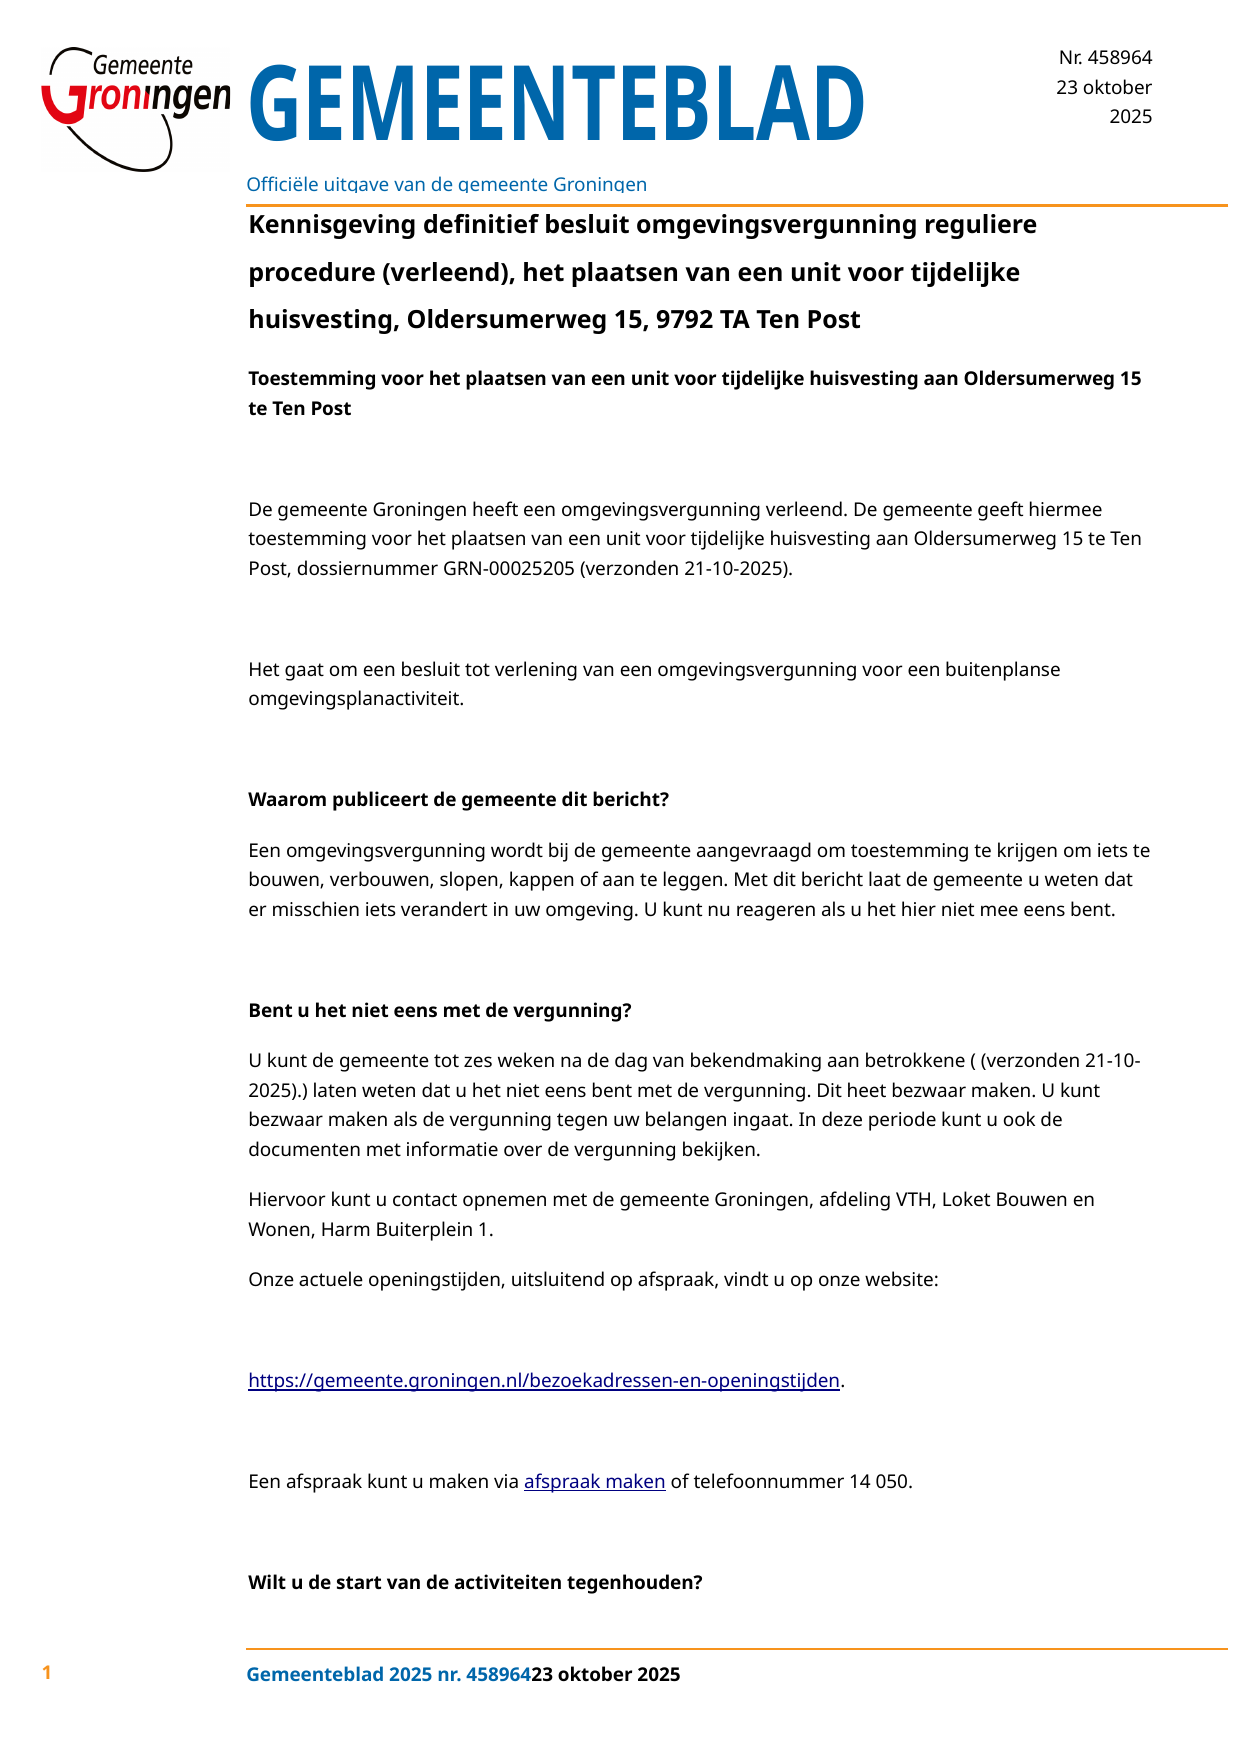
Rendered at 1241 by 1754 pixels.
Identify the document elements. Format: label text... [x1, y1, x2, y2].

text U kunt de gemeente tot zes weken na de dag van bekendmaking aan betrokkene ( (verzonden 21-10-2025).) laten weten dat u het niet eens bent met de vergunning. Dit heet bezwaar maken. U kunt bezwaar maken als de vergunning tegen uw belangen ingaat. In deze periode kunt u ook de documenten met informatie over de vergunning bekijken. [248, 1047, 1152, 1162]
text Toestemming voor het plaatsen van een unit voor tijdelijke huisvesting aan Oldersumerweg 15 te Ten Post [248, 366, 1152, 421]
text https://gemeente.groningen.nl/bezoekadressen-en-openingstijden. [248, 1367, 1152, 1393]
text Onze actuele openingstijden, uitsluitend op afspraak, vindt u op onze website: [248, 1266, 1152, 1292]
text Een afspraak kunt u maken via afspraak maken of telefoonnummer 14 050. [248, 1468, 1152, 1494]
picture [41, 47, 231, 172]
text Bent u het niet eens met de vergunning? [248, 997, 1152, 1022]
text Waarom publiceert de gemeente dit bericht? [248, 786, 1152, 812]
text Wilt u de start van de activiteiten tegenhouden? [248, 1569, 1152, 1594]
text Kennisgeving definitief besluit omgevingsvergunning reguliere procedure (verleend), het plaatsen van een unit voor tijdelijke huisvesting, Oldersumerweg 15, 9792 TA Ten Post [248, 207, 1152, 336]
text Het gaat om een besluit tot verlening van een omgevingsvergunning voor een buitenplanse omgevingsplanactiviteit. [248, 656, 1152, 711]
text Hiervoor kunt u contact opnemen met de gemeente Groningen, afdeling VTH, Loket Bouwen en Wonen, Harm Buiterplein 1. [248, 1186, 1152, 1242]
text De gemeente Groningen heeft een omgevingsvergunning verleend. De gemeente geeft hiermee toestemming voor het plaatsen van een unit voor tijdelijke huisvesting aan Oldersumerweg 15 te Ten Post, dossiernummer GRN-00025205 (verzonden 21-10-2025). [248, 496, 1152, 581]
text Een omgevingsvergunning wordt bij de gemeente aangevraagd om toestemming te krijgen om iets te bouwen, verbouwen, slopen, kappen of aan te leggen. Met dit bericht laat de gemeente u weten dat er misschien iets verandert in uw omgeving. U kunt nu reageren als u het hier niet mee eens bent. [248, 837, 1152, 922]
